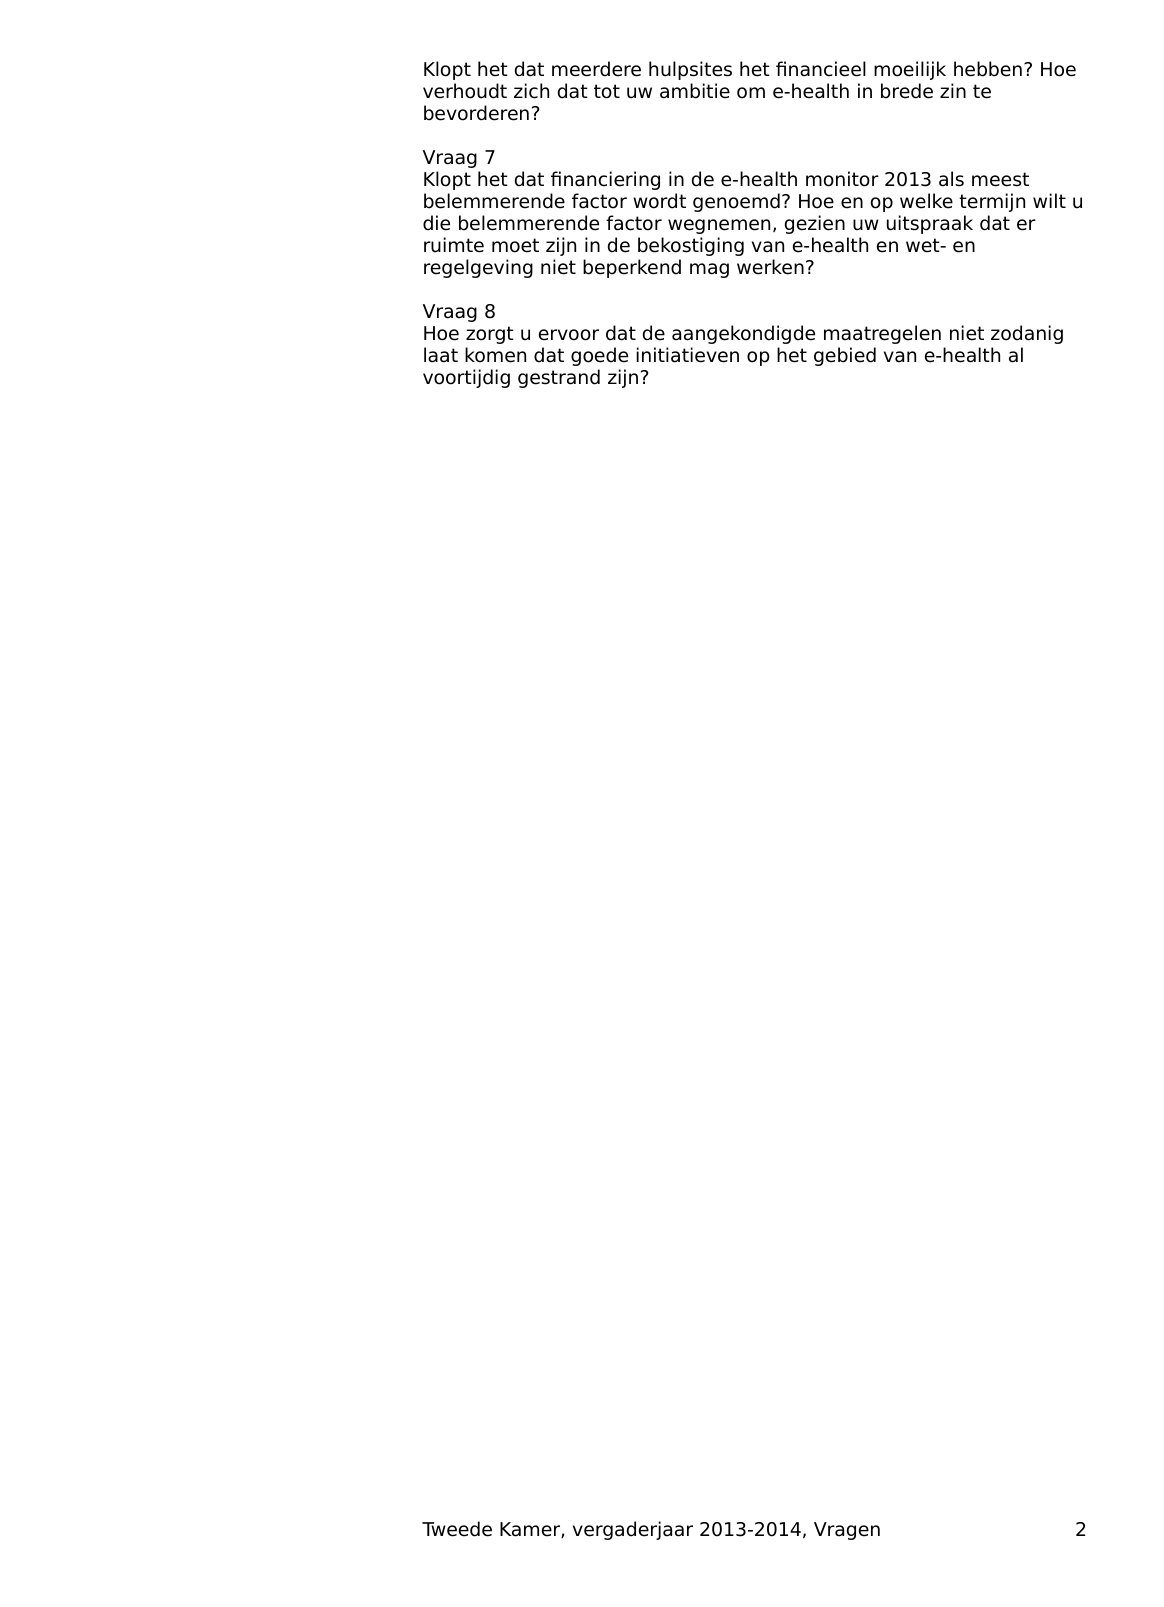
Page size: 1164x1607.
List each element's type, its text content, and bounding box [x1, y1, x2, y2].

text Klopt het dat financiering in de e-health monitor 2013 als meest belemmerende factor wordt genoemd? Hoe en op welke termijn wilt u die belemmerende factor wegnemen, gezien uw uitspraak dat er ruimte moet zijn in de bekostiging van e-health en wet- en regelgeving niet beperkend mag werken? [422, 169, 1087, 279]
text Vraag 7 [422, 147, 1087, 169]
text Hoe zorgt u ervoor dat de aangekondigde maatregelen niet zodanig laat komen dat goede initiatieven op het gebied van e-health al voortijdig gestrand zijn? [422, 323, 1087, 389]
text Klopt het dat meerdere hulpsites het financieel moeilijk hebben? Hoe verhoudt zich dat tot uw ambitie om e-health in brede zin te bevorderen? [422, 59, 1087, 125]
text Vraag 8 [422, 301, 1087, 323]
